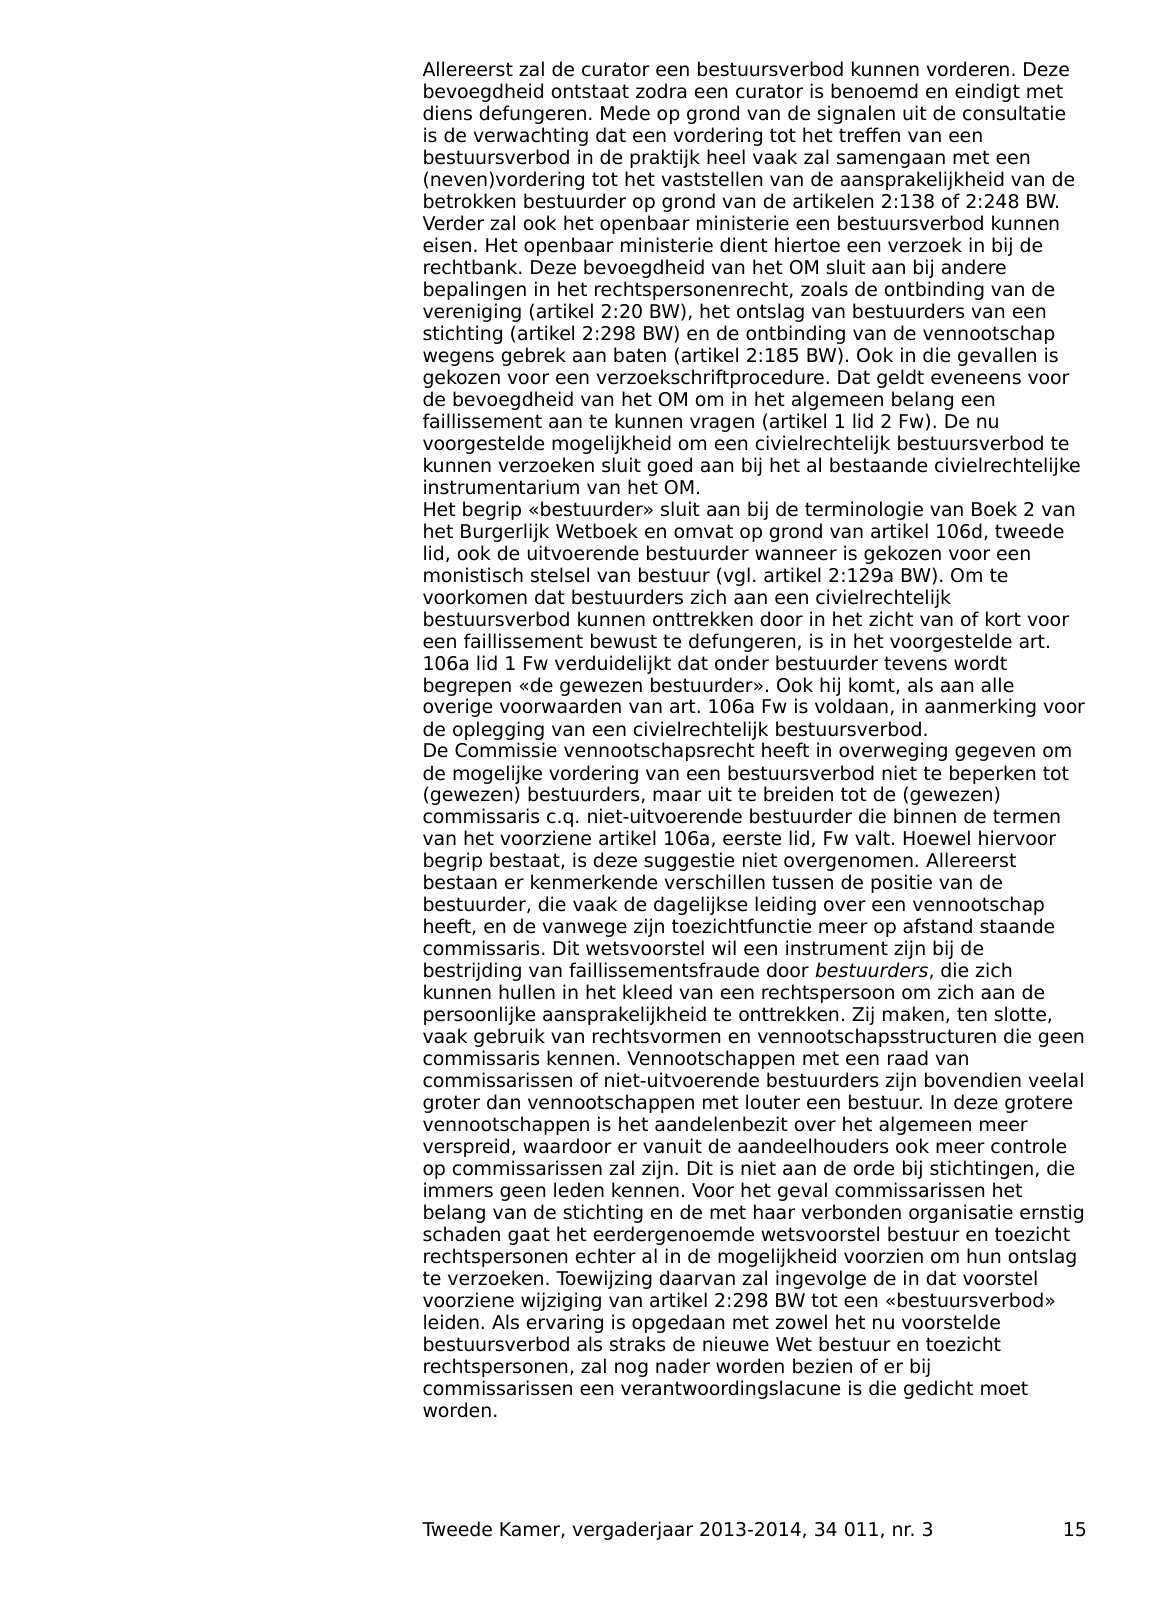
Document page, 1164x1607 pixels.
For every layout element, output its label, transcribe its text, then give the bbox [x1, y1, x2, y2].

text Allereerst zal de curator een bestuursverbod kunnen vorderen. Deze bevoegdheid ontstaat zodra een curator is benoemd en eindigt met diens defungeren. Mede op grond van de signalen uit de consultatie is de verwachting dat een vordering tot het treffen van een bestuursverbod in de praktijk heel vaak zal samengaan met een (neven)vordering tot het vaststellen van de aansprakelijkheid van de betrokken bestuurder op grond van de artikelen 2:138 of 2:248 BW. [422, 59, 1087, 213]
text Het begrip «bestuurder» sluit aan bij de terminologie van Boek 2 van het Burgerlijk Wetboek en omvat op grond van artikel 106d, tweede lid, ook de uitvoerende bestuurder wanneer is gekozen voor een monistisch stelsel van bestuur (vgl. artikel 2:129a BW). Om te voorkomen dat bestuurders zich aan een civielrechtelijk bestuursverbod kunnen onttrekken door in het zicht van of kort voor een faillissement bewust te defungeren, is in het voorgestelde art. 106a lid 1 Fw verduidelijkt dat onder bestuurder tevens wordt begrepen «de gewezen bestuurder». Ook hij komt, als aan alle overige voorwaarden van art. 106a Fw is voldaan, in aanmerking voor de oplegging van een civielrechtelijk bestuursverbod. [422, 499, 1087, 740]
text Verder zal ook het openbaar ministerie een bestuursverbod kunnen eisen. Het openbaar ministerie dient hiertoe een verzoek in bij de rechtbank. Deze bevoegdheid van het OM sluit aan bij andere bepalingen in het rechtspersonenrecht, zoals de ontbinding van de vereniging (artikel 2:20 BW), het ontslag van bestuurders van een stichting (artikel 2:298 BW) en de ontbinding van de vennootschap wegens gebrek aan baten (artikel 2:185 BW). Ook in die gevallen is gekozen voor een verzoekschriftprocedure. Dat geldt eveneens voor de bevoegdheid van het OM om in het algemeen belang een faillissement aan te kunnen vragen (artikel 1 lid 2 Fw). De nu voorgestelde mogelijkheid om een civielrechtelijk bestuursverbod te kunnen verzoeken sluit goed aan bij het al bestaande civielrechtelijke instrumentarium van het OM. [422, 213, 1087, 499]
text De Commissie vennootschapsrecht heeft in overweging gegeven om de mogelijke vordering van een bestuursverbod niet te beperken tot (gewezen) bestuurders, maar uit te breiden tot de (gewezen) commissaris c.q. niet-uitvoerende bestuurder die binnen de termen van het voorziene artikel 106a, eerste lid, Fw valt. Hoewel hiervoor begrip bestaat, is deze suggestie niet overgenomen. Allereerst bestaan er kenmerkende verschillen tussen de positie van de bestuurder, die vaak de dagelijkse leiding over een vennootschap heeft, en de vanwege zijn toezichtfunctie meer op afstand staande commissaris. Dit wetsvoorstel wil een instrument zijn bij de bestrijding van faillissementsfraude door bestuurders, die zich kunnen hullen in het kleed van een rechtspersoon om zich aan de persoonlijke aansprakelijkheid te onttrekken. Zij maken, ten slotte, vaak gebruik van rechtsvormen en vennootschapsstructuren die geen commissaris kennen. Vennootschappen met een raad van commissarissen of niet-uitvoerende bestuurders zijn bovendien veelal groter dan vennootschappen met louter een bestuur. In deze grotere vennootschappen is het aandelenbezit over het algemeen meer verspreid, waardoor er vanuit de aandeelhouders ook meer controle op commissarissen zal zijn. Dit is niet aan de orde bij stichtingen, die immers geen leden kennen. Voor het geval commissarissen het belang van de stichting en de met haar verbonden organisatie ernstig schaden gaat het eerdergenoemde wetsvoorstel bestuur en toezicht rechtspersonen echter al in de mogelijkheid voorzien om hun ontslag te verzoeken. Toewijzing daarvan zal ingevolge de in dat voorstel voorziene wijziging van artikel 2:298 BW tot een «bestuursverbod» leiden. Als ervaring is opgedaan met zowel het nu voorstelde bestuursverbod als straks de nieuwe Wet bestuur en toezicht rechtspersonen, zal nog nader worden bezien of er bij commissarissen een verantwoordingslacune is die gedicht moet worden. [422, 740, 1087, 1422]
